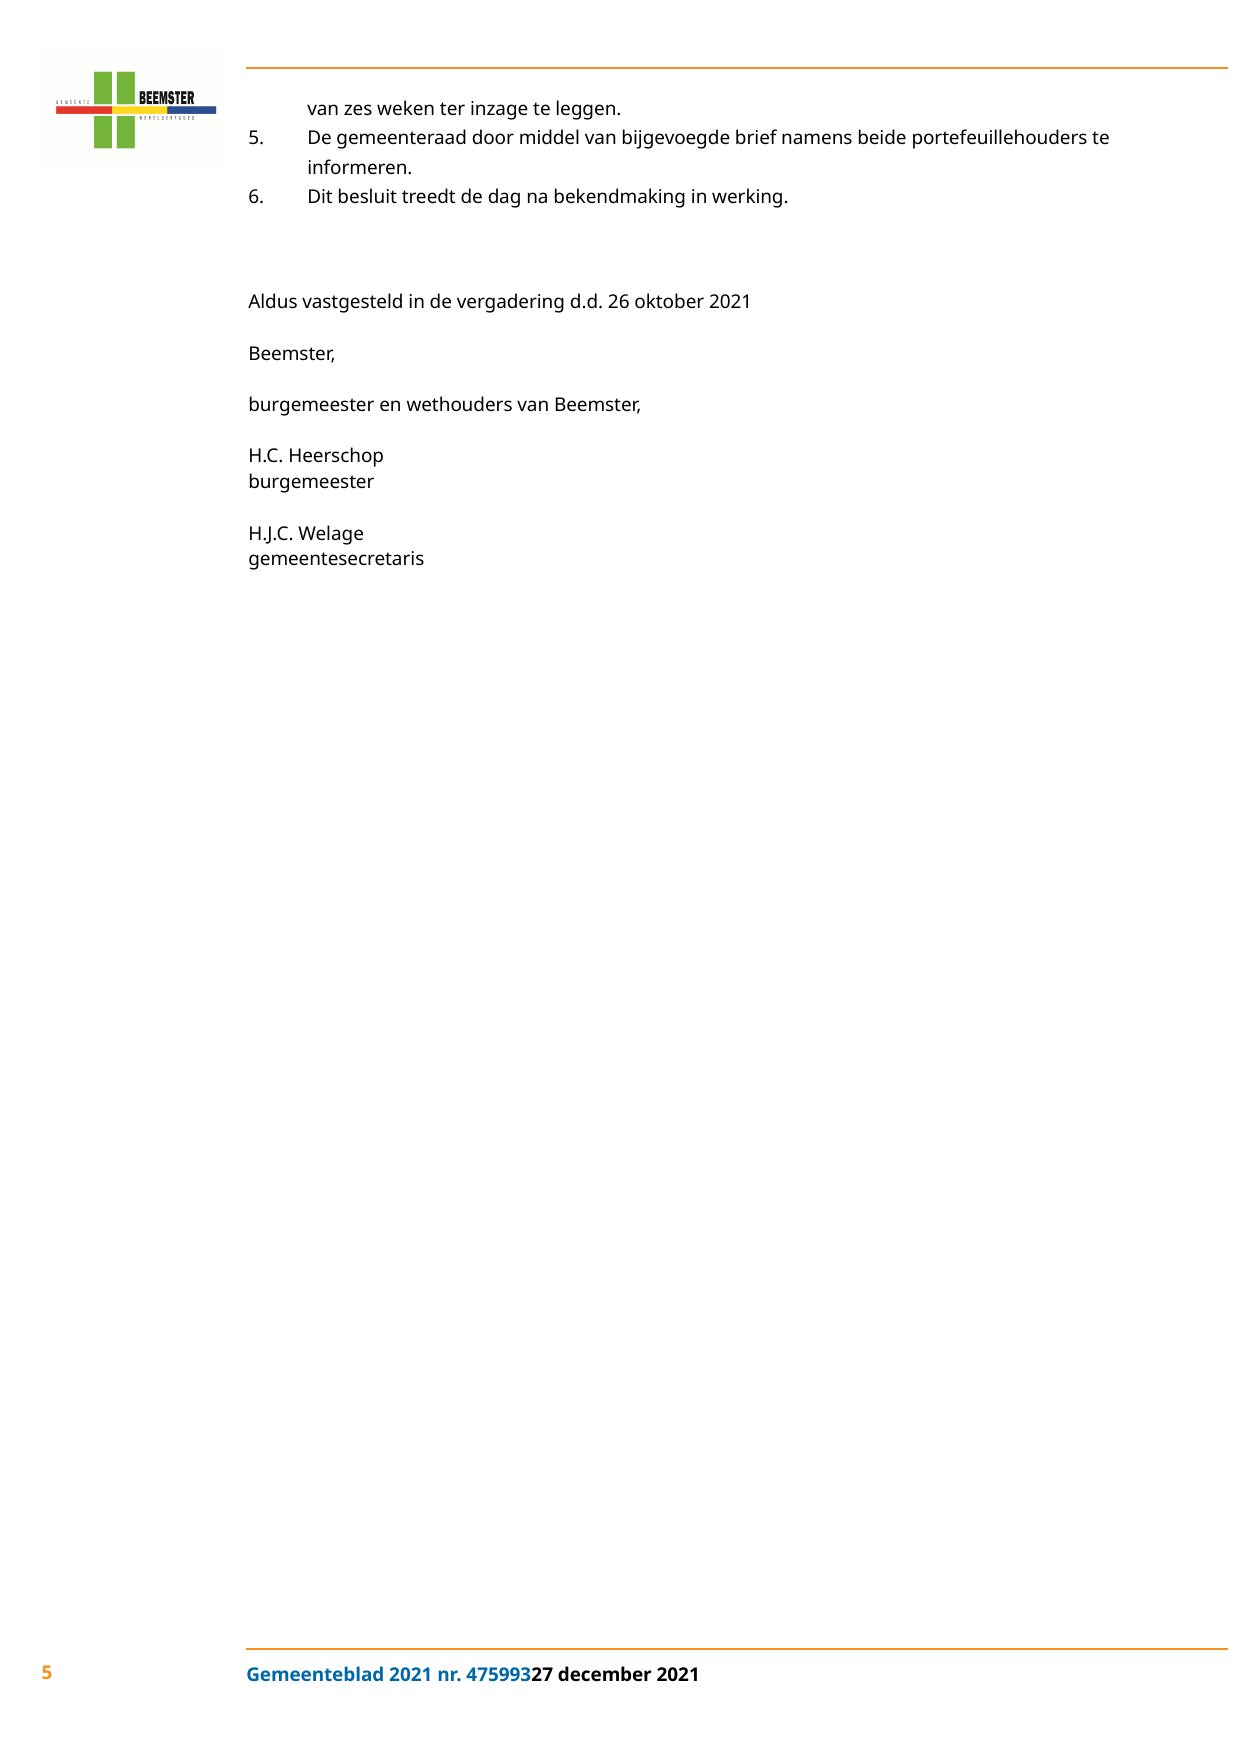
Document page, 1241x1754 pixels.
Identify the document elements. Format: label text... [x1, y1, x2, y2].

text Beemster, [248, 340, 1152, 366]
picture [41, 47, 231, 172]
list De gemeenteraad door middel van bijgevoegde brief namens beide portefeuillehouders te informeren. [248, 124, 1152, 180]
list van zes weken ter inzage te leggen. [248, 95, 1152, 121]
text gemeentesecretaris [248, 546, 1152, 571]
text burgemeester en wethouders van Beemster, [248, 391, 1152, 417]
text Aldus vastgesteld in de vergadering d.d. 26 oktober 2021 [248, 288, 1152, 314]
text H.J.C. Welage [248, 520, 1152, 546]
list Dit besluit treedt de dag na bekendmaking in werking. [248, 183, 1152, 209]
text burgemeester [248, 468, 1152, 494]
text H.C. Heerschop [248, 443, 1152, 468]
